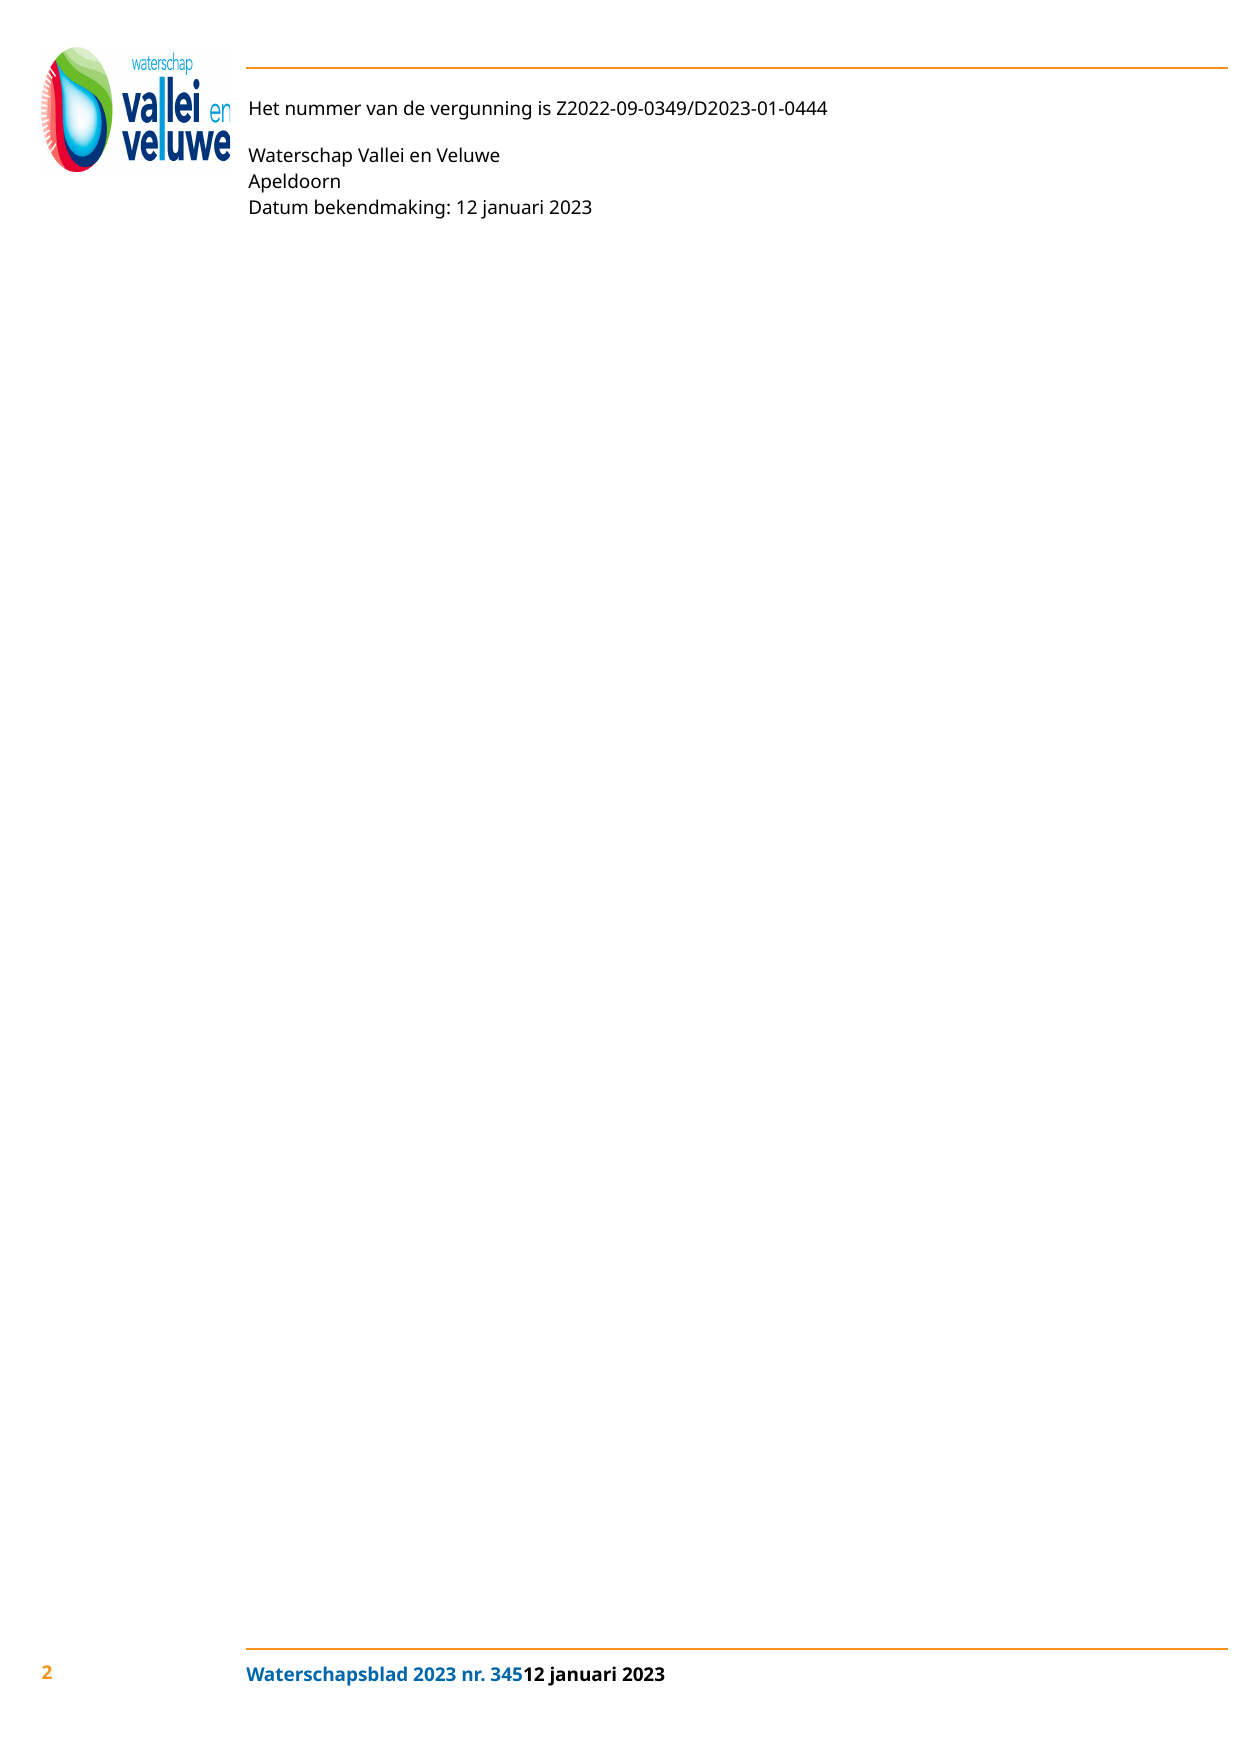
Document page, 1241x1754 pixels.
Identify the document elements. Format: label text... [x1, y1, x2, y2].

text Datum bekendmaking: 12 januari 2023 [248, 194, 1152, 220]
picture [41, 47, 231, 172]
text Apeldoorn [248, 168, 1152, 194]
text Het nummer van de vergunning is Z2022-09-0349/D2023-01-0444 [248, 95, 1152, 121]
text Waterschap Vallei en Veluwe [248, 143, 1152, 168]
